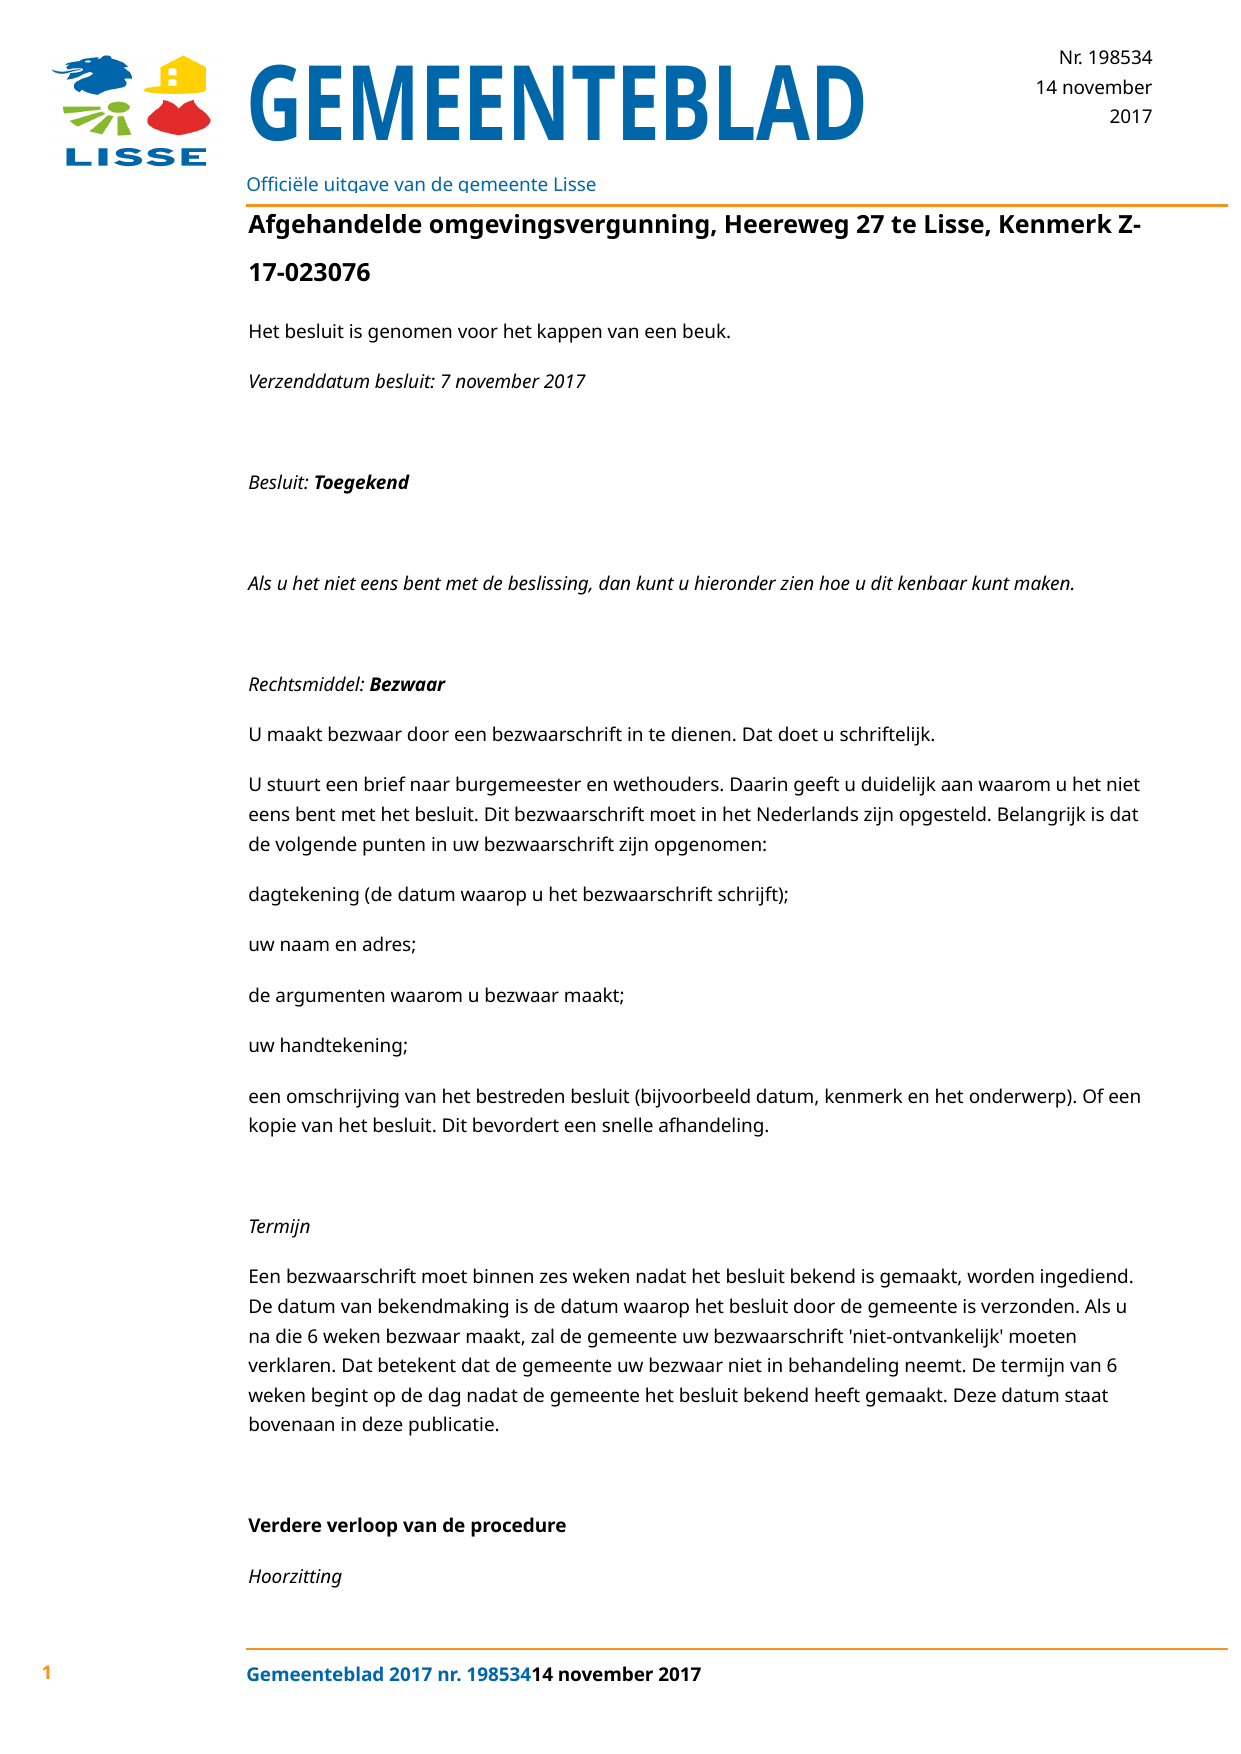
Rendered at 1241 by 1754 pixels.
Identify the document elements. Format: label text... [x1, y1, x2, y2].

text Besluit: Toegekend [248, 469, 1152, 495]
text uw naam en adres; [248, 932, 1152, 957]
text U maakt bezwaar door een bezwaarschrift in te dienen. Dat doet u schriftelijk. [248, 721, 1152, 747]
text een omschrijving van het bestreden besluit (bijvoorbeeld datum, kenmerk en het onderwerp). Of een kopie van het besluit. Dit bevordert een snelle afhandeling. [248, 1083, 1152, 1138]
text Termijn [248, 1213, 1152, 1239]
text Rechtsmiddel: Bezwaar [248, 671, 1152, 697]
picture [41, 47, 231, 172]
text Hoorzitting [248, 1563, 1152, 1589]
text Afgehandelde omgevingsvergunning, Heereweg 27 te Lisse, Kenmerk Z-17-023076 [248, 207, 1152, 288]
text uw handtekening; [248, 1032, 1152, 1058]
text dagtekening (de datum waarop u het bezwaarschrift schrijft); [248, 881, 1152, 907]
text U stuurt een brief naar burgemeester en wethouders. Daarin geeft u duidelijk aan waarom u het niet eens bent met het besluit. Dit bezwaarschrift moet in het Nederlands zijn opgesteld. Belangrijk is dat de volgende punten in uw bezwaarschrift zijn opgenomen: [248, 772, 1152, 857]
text Verzenddatum besluit: 7 november 2017 [248, 368, 1152, 394]
text Als u het niet eens bent met de beslissing, dan kunt u hieronder zien hoe u dit kenbaar kunt maken. [248, 570, 1152, 596]
text Het besluit is genomen voor het kappen van een beuk. [248, 318, 1152, 344]
text Een bezwaarschrift moet binnen zes weken nadat het besluit bekend is gemaakt, worden ingediend. De datum van bekendmaking is de datum waarop het besluit door de gemeente is verzonden. Als u na die 6 weken bezwaar maakt, zal de gemeente uw bezwaarschrift 'niet-ontvankelijk' moeten verklaren. Dat betekent dat de gemeente uw bezwaar niet in behandeling neemt. De termijn van 6 weken begint op de dag nadat de gemeente het besluit bekend heeft gemaakt. Deze datum staat bovenaan in deze publicatie. [248, 1264, 1152, 1437]
text Verdere verloop van de procedure [248, 1512, 1152, 1538]
text de argumenten waarom u bezwaar maakt; [248, 982, 1152, 1008]
